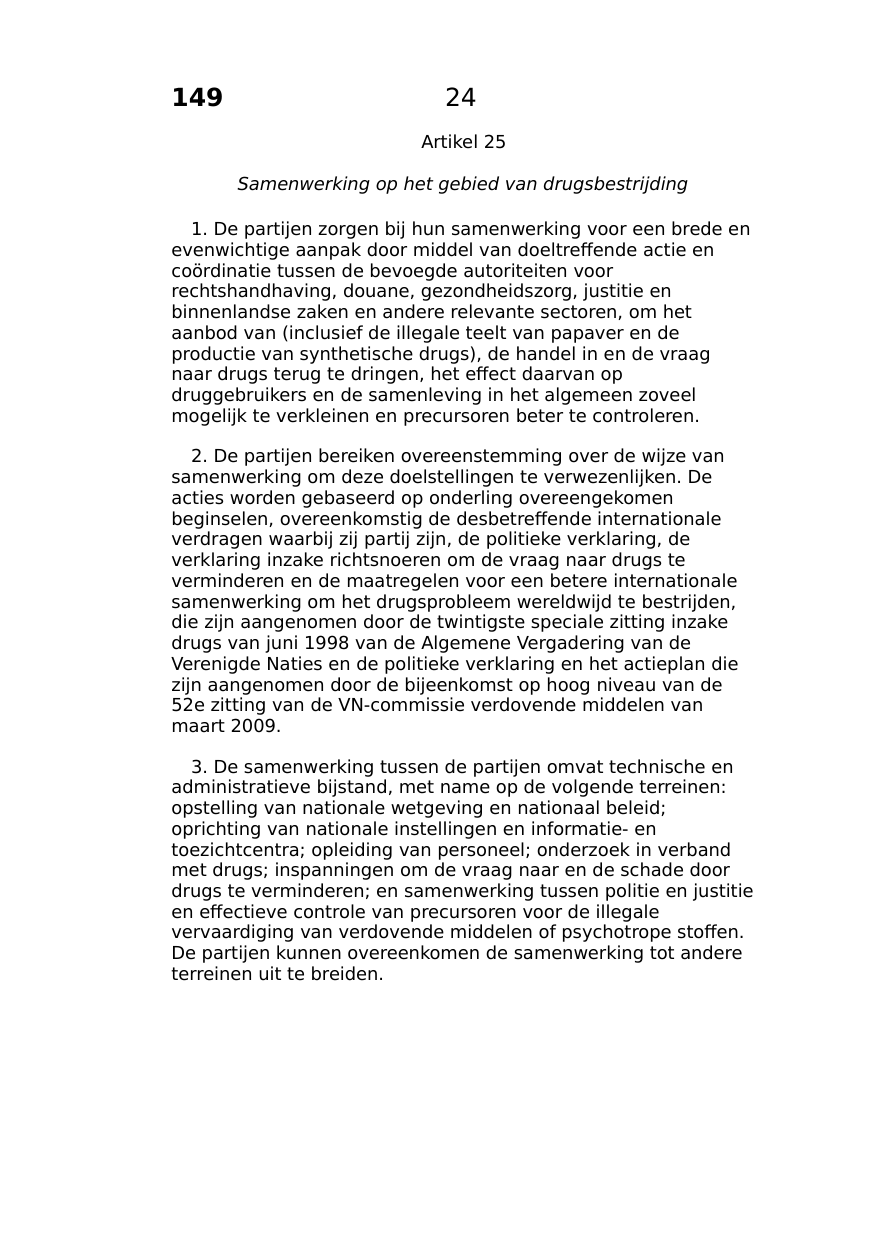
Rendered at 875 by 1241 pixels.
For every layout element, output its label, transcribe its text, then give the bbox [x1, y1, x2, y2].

text 2. De partijen bereiken overeenstemming over de wijze van samenwerking om deze doelstellingen te verwezenlijken. De acties worden gebaseerd op onderling overeengekomen beginselen, overeenkomstig de desbetreffende internationale verdragen waarbij zij partij zijn, de politieke verklaring, de verklaring inzake richtsnoeren om de vraag naar drugs te verminderen en de maatregelen voor een betere internationale samenwerking om het drugsprobleem wereldwijd te bestrijden, die zijn aangenomen door de twintigste speciale zitting inzake drugs van juni 1998 van de Algemene Vergadering van de Verenigde Naties en de politieke verklaring en het actieplan die zijn aangenomen door de bijeenkomst op hoog niveau van de 52e zitting van de VN-commissie verdovende middelen van maart 2009. [171, 446, 756, 737]
text 1. De partijen zorgen bij hun samenwerking voor een brede en evenwichtige aanpak door middel van doeltreffende actie en coördinatie tussen de bevoegde autoriteiten voor rechtshandhaving, douane, gezondheidszorg, justitie en binnenlandse zaken en andere relevante sectoren, om het aanbod van (inclusief de illegale teelt van papaver en de productie van synthetische drugs), de handel in en de vraag naar drugs terug te dringen, het effect daarvan op druggebruikers en de samenleving in het algemeen zoveel mogelijk te verkleinen en precursoren beter te controleren. [171, 219, 756, 426]
subtitle Artikel 25 Samenwerking op het gebied van drugsbestrijding [171, 132, 756, 194]
text 3. De samenwerking tussen de partijen omvat technische en administratieve bijstand, met name op de volgende terreinen: opstelling van nationale wetgeving en nationaal beleid; oprichting van nationale instellingen en informatie- en toezichtcentra; opleiding van personeel; onderzoek in verband met drugs; inspanningen om de vraag naar en de schade door drugs te verminderen; en samenwerking tussen politie en justitie en effectieve controle van precursoren voor de illegale vervaardiging van verdovende middelen of psychotrope stoffen. De partijen kunnen overeenkomen de samenwerking tot andere terreinen uit te breiden. [171, 757, 756, 984]
